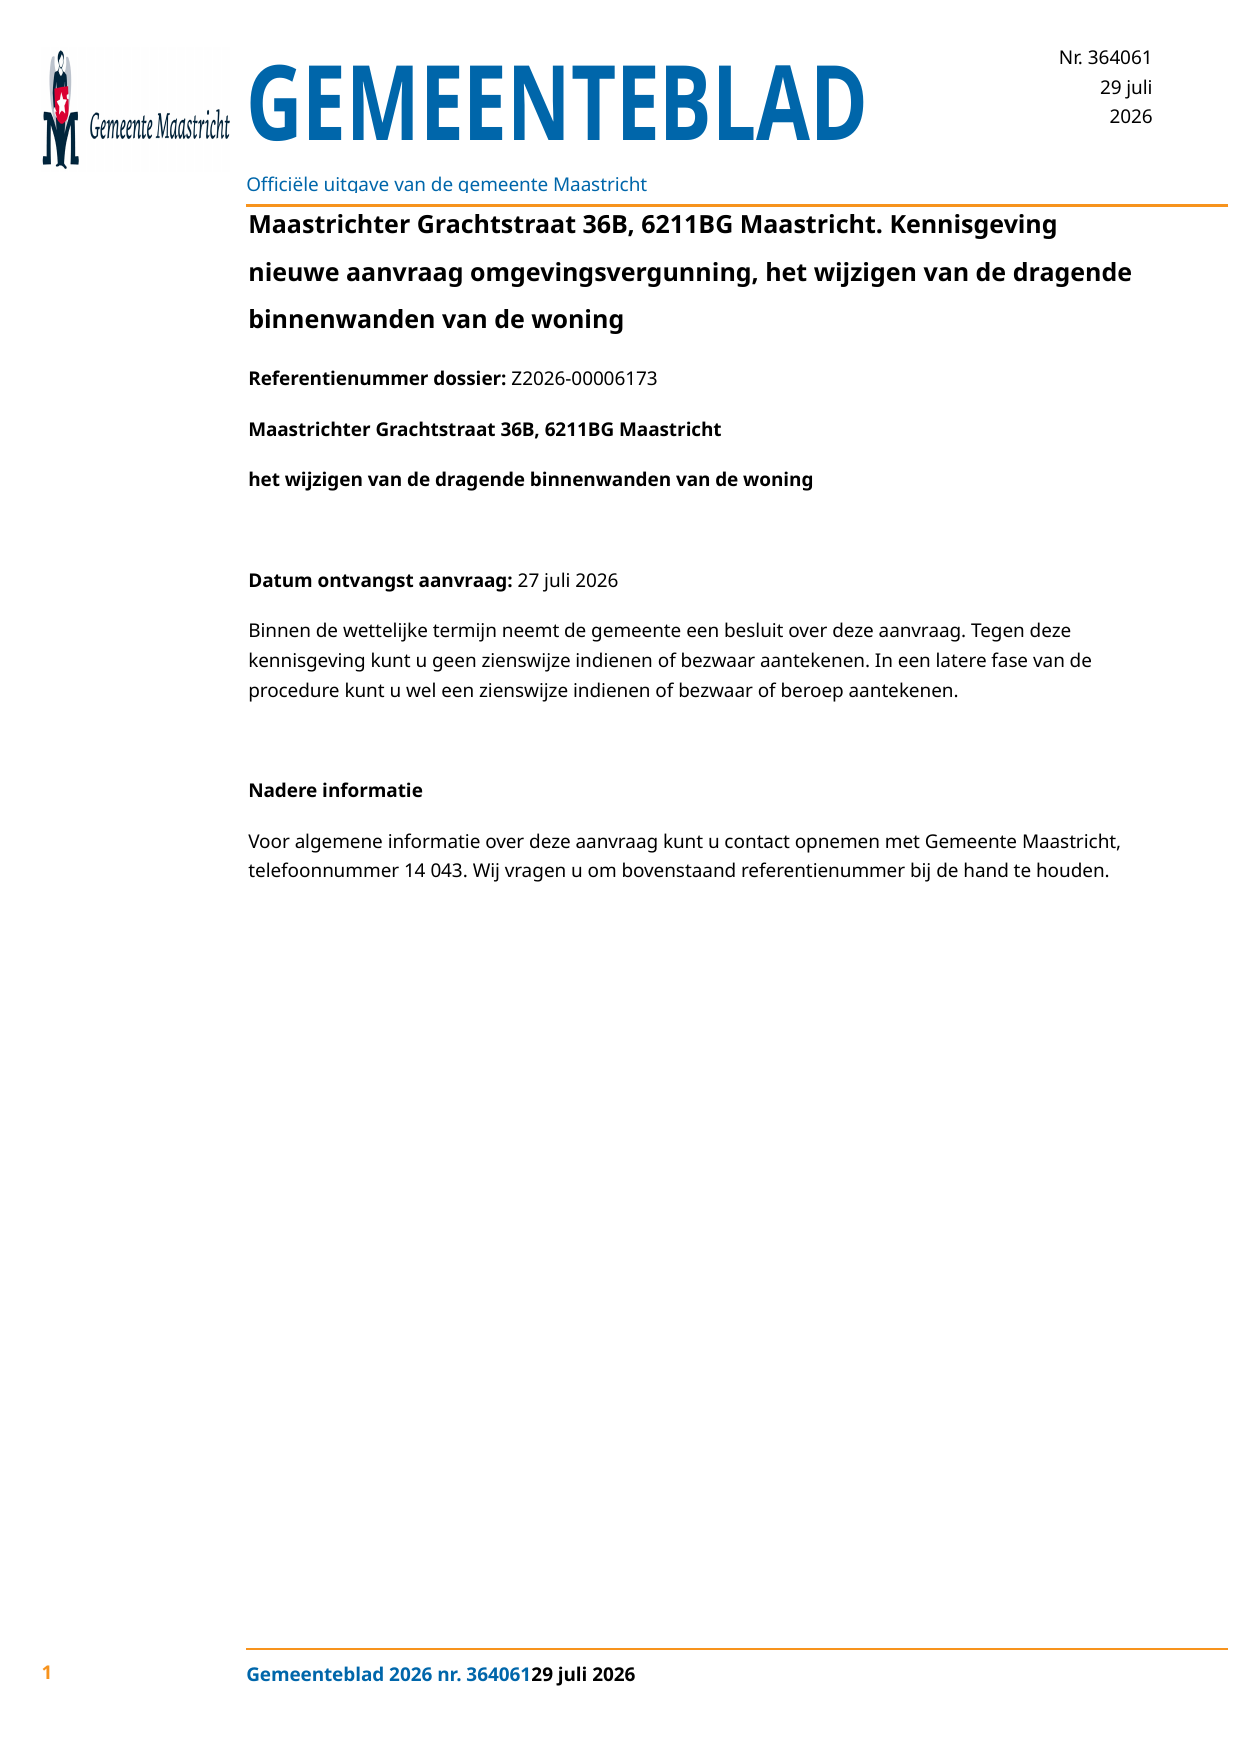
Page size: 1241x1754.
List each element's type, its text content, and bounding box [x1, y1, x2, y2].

picture [41, 47, 231, 172]
text Maastrichter Grachtstraat 36B, 6211BG Maastricht. Kennisgeving nieuwe aanvraag omgevingsvergunning, het wijzigen van de dragende binnenwanden van de woning [248, 207, 1152, 336]
text Binnen de wettelijke termijn neemt de gemeente een besluit over deze aanvraag. Tegen deze kennisgeving kunt u geen zienswijze indienen of bezwaar aantekenen. In een latere fase van de procedure kunt u wel een zienswijze indienen of bezwaar of beroep aantekenen. [248, 618, 1152, 702]
text Voor algemene informatie over deze aanvraag kunt u contact opnemen met Gemeente Maastricht, telefoonnummer 14 043. Wij vragen u om bovenstaand referentienummer bij de hand te houden. [248, 828, 1152, 883]
text Datum ontvangst aanvraag: 27 juli 2026 [248, 567, 1152, 593]
text Referentienummer dossier: Z2026-00006173 [248, 366, 1152, 391]
text Maastrichter Grachtstraat 36B, 6211BG Maastricht [248, 416, 1152, 442]
text het wijzigen van de dragende binnenwanden van de woning [248, 466, 1152, 492]
text Nadere informatie [248, 778, 1152, 803]
